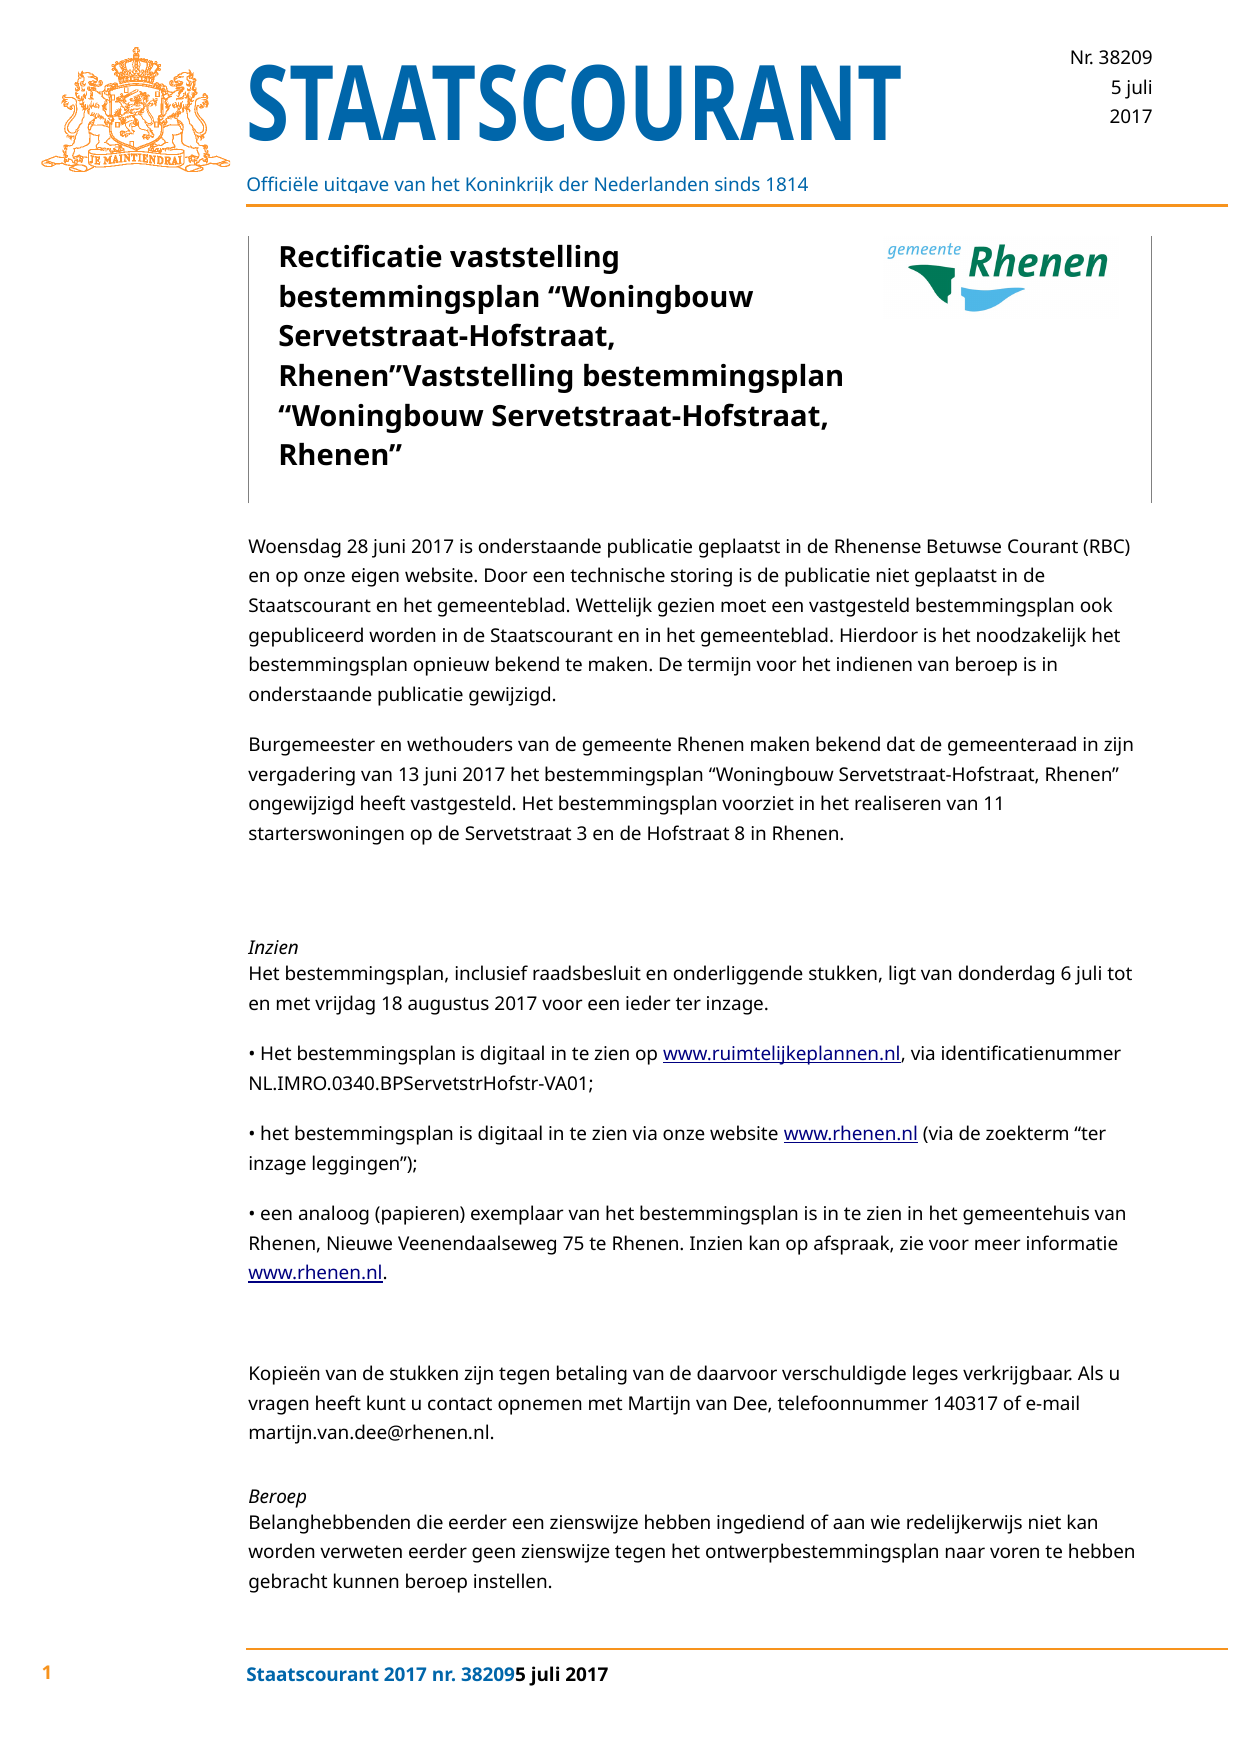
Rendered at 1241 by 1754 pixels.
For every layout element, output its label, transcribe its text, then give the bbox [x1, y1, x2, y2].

text • een analoog (papieren) exemplaar van het bestemmingsplan is in te zien in het gemeentehuis van Rhenen, Nieuwe Veenendaalseweg 75 te Rhenen. Inzien kan op afspraak, zie voor meer informatie www.rhenen.nl. [248, 1200, 1152, 1285]
text • Het bestemmingsplan is digitaal in te zien op www.ruimtelijkeplannen.nl, via identificatienummer NL.IMRO.0340.BPServetstrHofstr-VA01; [248, 1040, 1152, 1096]
picture [41, 47, 231, 172]
text Het bestemmingsplan, inclusief raadsbesluit en onderliggende stukken, ligt van donderdag 6 juli tot en met vrijdag 18 augustus 2017 voor een ieder ter inzage. [248, 960, 1152, 1016]
text • het bestemmingsplan is digitaal in te zien via onze website www.rhenen.nl (via de zoekterm “ter inzage leggingen”); [248, 1120, 1152, 1176]
table_header Rectificatie vaststelling bestemmingsplan “Woningbouw Servetstraat-Hofstraat, Rhenen”Vaststelling bestemmingsplan “Woningbouw Servetstraat-Hofstraat, Rhenen” [249, 236, 850, 503]
text Inzien [248, 934, 1152, 960]
text Burgemeester en wethouders van de gemeente Rhenen maken bekend dat de gemeenteraad in zijn vergadering van 13 juni 2017 het bestemmingsplan “Woningbouw Servetstraat-Hofstraat, Rhenen” ongewijzigd heeft vastgesteld. Het bestemmingsplan voorziet in het realiseren van 11 starterswoningen op de Servetstraat 3 en de Hofstraat 8 in Rhenen. [248, 731, 1152, 846]
text Woensdag 28 juni 2017 is onderstaande publicatie geplaatst in de Rhenense Betuwse Courant (RBC) en op onze eigen website. Door een technische storing is de publicatie niet geplaatst in de Staatscourant en het gemeenteblad. Wettelijk gezien moet een vastgesteld bestemmingsplan ook gepubliceerd worden in de Staatscourant en in het gemeenteblad. Hierdoor is het noodzakelijk het bestemmingsplan opnieuw bekend te maken. De termijn voor het indienen van beroep is in onderstaande publicatie gewijzigd. [248, 533, 1152, 707]
text Kopieën van de stukken zijn tegen betaling van de daarvoor verschuldigde leges verkrijgbaar. Als u vragen heeft kunt u contact opnemen met Martijn van Dee, telefoonnummer 140317 of e-mail martijn.van.dee@rhenen.nl. [248, 1360, 1152, 1445]
picture [882, 236, 1119, 319]
table_header [850, 236, 1151, 503]
text Beroep [248, 1483, 1152, 1509]
text Belanghebbenden die eerder een zienswijze hebben ingediend of aan wie redelijkerwijs niet kan worden verweten eerder geen zienswijze tegen het ontwerpbestemmingsplan naar voren te hebben gebracht kunnen beroep instellen. [248, 1509, 1152, 1594]
